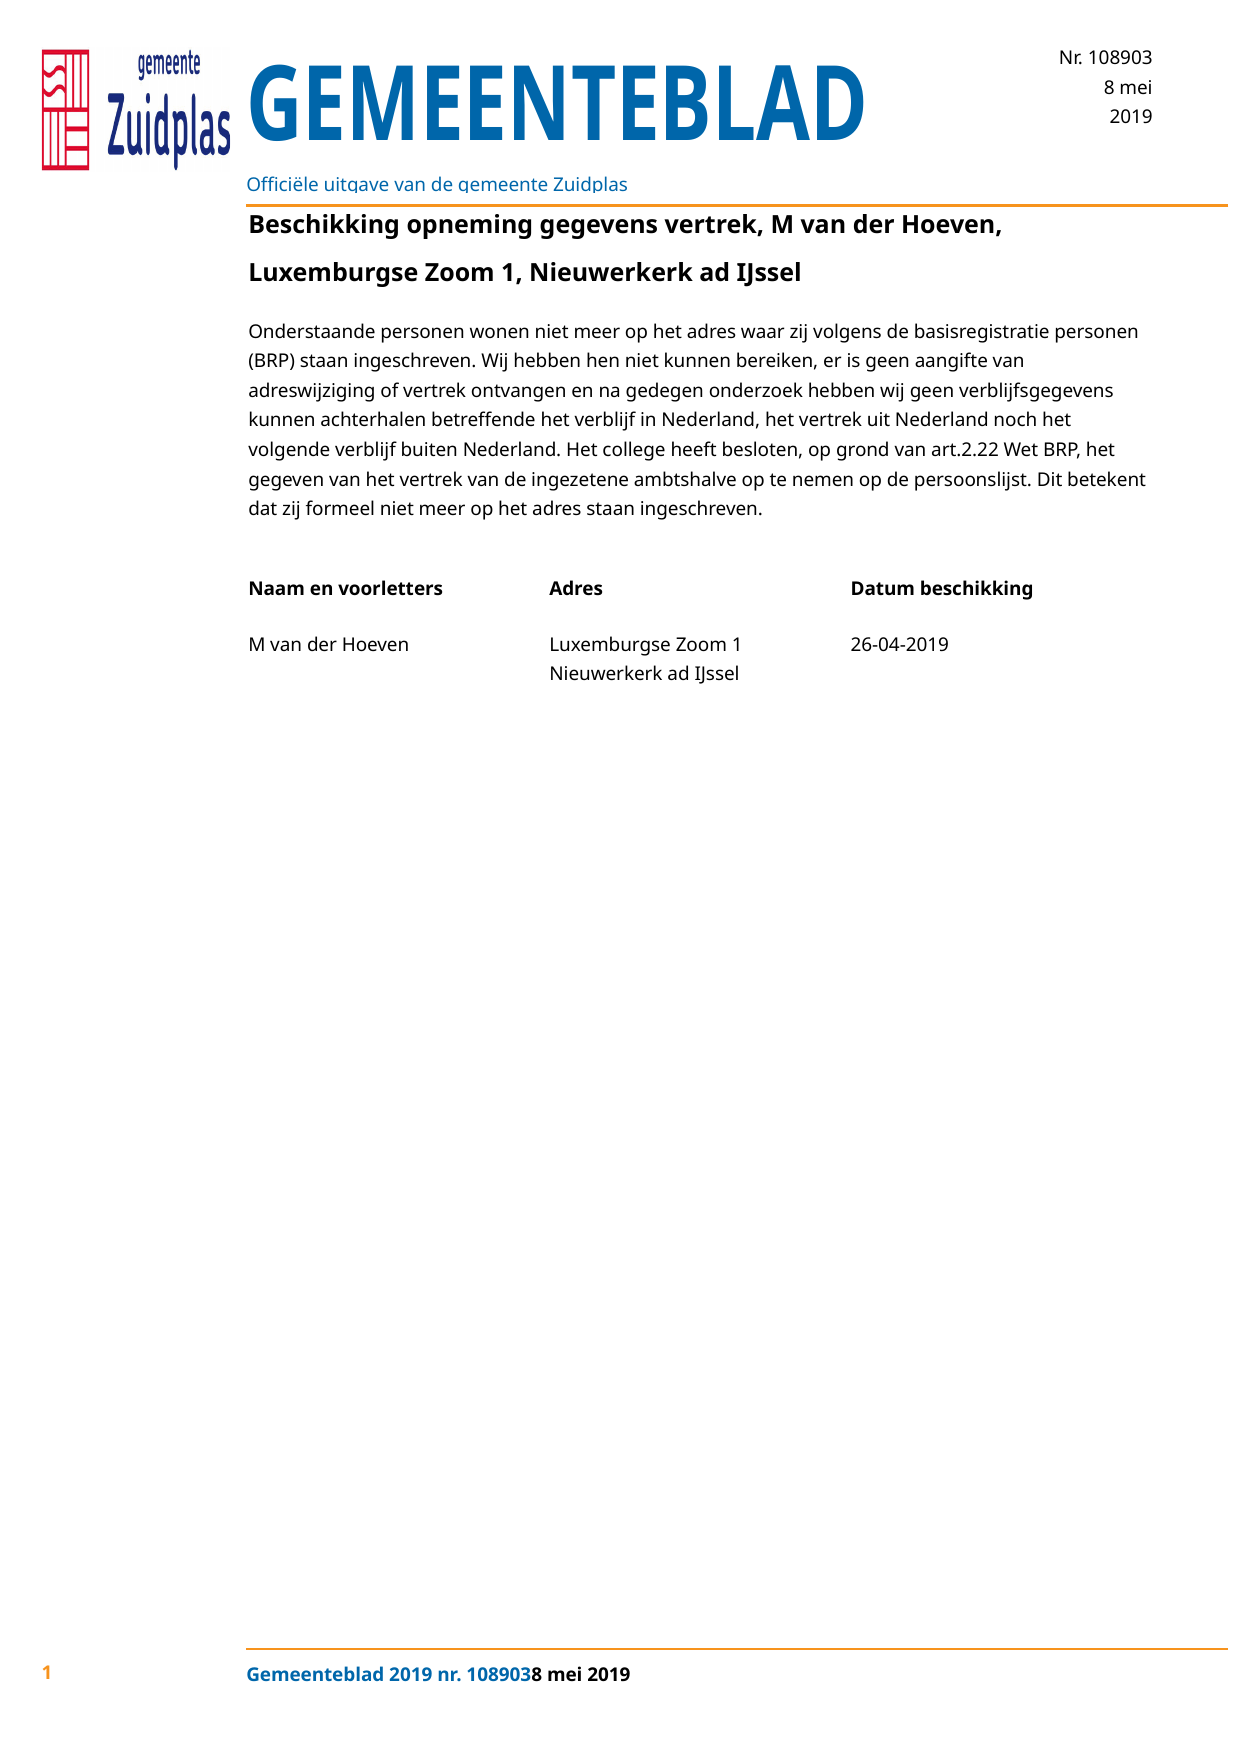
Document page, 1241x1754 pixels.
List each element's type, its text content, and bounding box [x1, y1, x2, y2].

text Onderstaande personen wonen niet meer op het adres waar zij volgens de basisregistratie personen (BRP) staan ingeschreven. Wij hebben hen niet kunnen bereiken, er is geen aangifte van adreswijziging of vertrek ontvangen en na gedegen onderzoek hebben wij geen verblijfsgegevens kunnen achterhalen betreffende het verblijf in Nederland, het vertrek uit Nederland noch het volgende verblijf buiten Nederland. Het college heeft besloten, op grond van art.2.22 Wet BRP, het gegeven van het vertrek van de ingezetene ambtshalve op te nemen op de persoonslijst. Dit betekent dat zij formeel niet meer op het adres staan ingeschreven. [248, 318, 1152, 521]
text Beschikking opneming gegevens vertrek, M van der Hoeven, Luxemburgse Zoom 1, Nieuwerkerk ad IJssel [248, 207, 1152, 288]
picture [41, 47, 231, 172]
table_cell 26-04-2019 [850, 631, 1152, 686]
table_cell Luxemburgse Zoom 1 Nieuwerkerk ad IJssel [549, 631, 850, 686]
table_header Datum beschikking [850, 576, 1152, 631]
table_header Naam en voorletters [248, 576, 549, 631]
table_header Adres [549, 576, 850, 631]
table_cell M van der Hoeven [248, 631, 549, 686]
